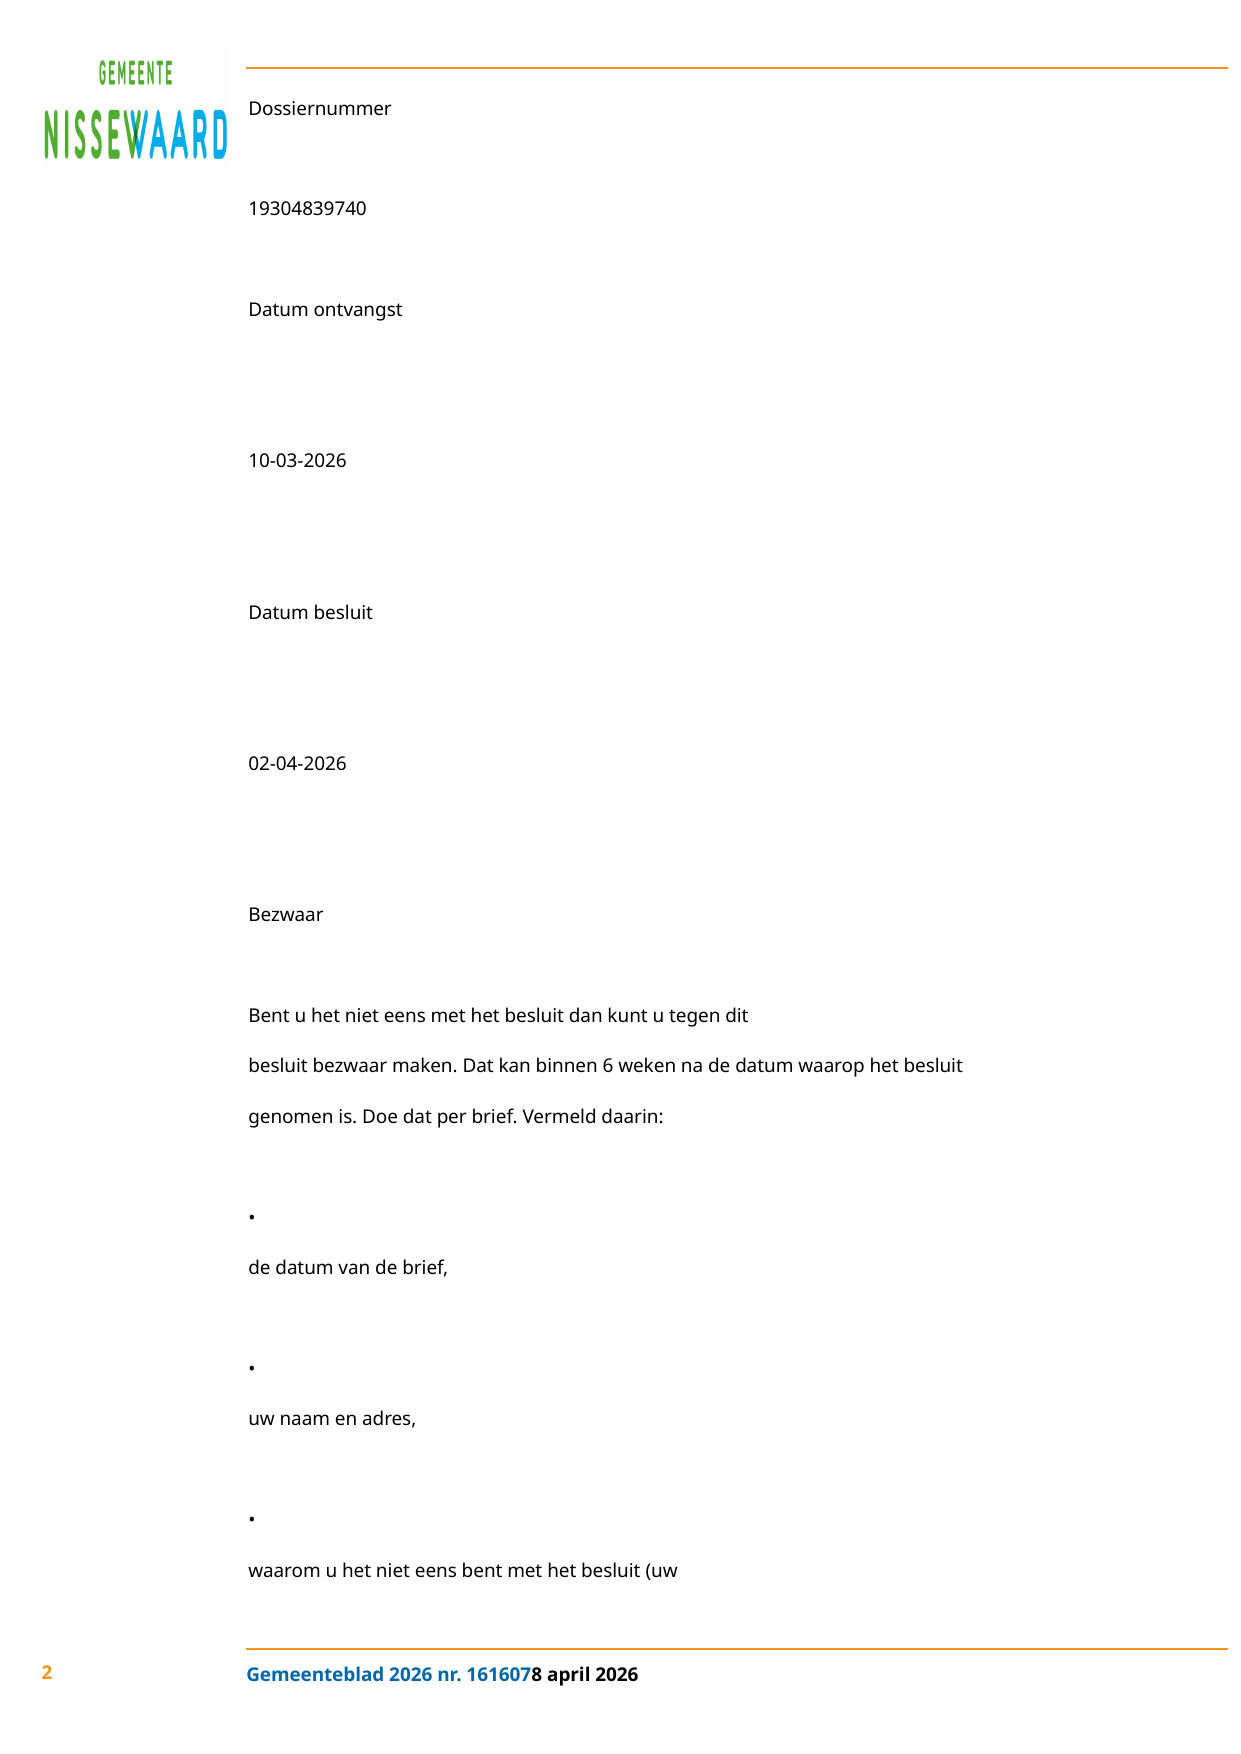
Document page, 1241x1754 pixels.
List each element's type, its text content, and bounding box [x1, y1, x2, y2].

text • [248, 1355, 1152, 1381]
text uw naam en adres, [248, 1406, 1152, 1431]
text 19304839740 [248, 196, 1152, 221]
text de datum van de brief, [248, 1254, 1152, 1280]
text Datum besluit [248, 599, 1152, 625]
text waarom u het niet eens bent met het besluit (uw [248, 1557, 1152, 1583]
text • [248, 1204, 1152, 1230]
text Datum ontvangst [248, 296, 1152, 322]
picture [41, 47, 231, 172]
text Bent u het niet eens met het besluit dan kunt u tegen dit [248, 1002, 1152, 1028]
text genomen is. Doe dat per brief. Vermeld daarin: [248, 1103, 1152, 1129]
text Bezwaar [248, 901, 1152, 927]
text Dossiernummer [248, 95, 1152, 121]
text • [248, 1506, 1152, 1532]
text 02-04-2026 [248, 750, 1152, 776]
text 10-03-2026 [248, 448, 1152, 473]
text besluit bezwaar maken. Dat kan binnen 6 weken na de datum waarop het besluit [248, 1053, 1152, 1078]
